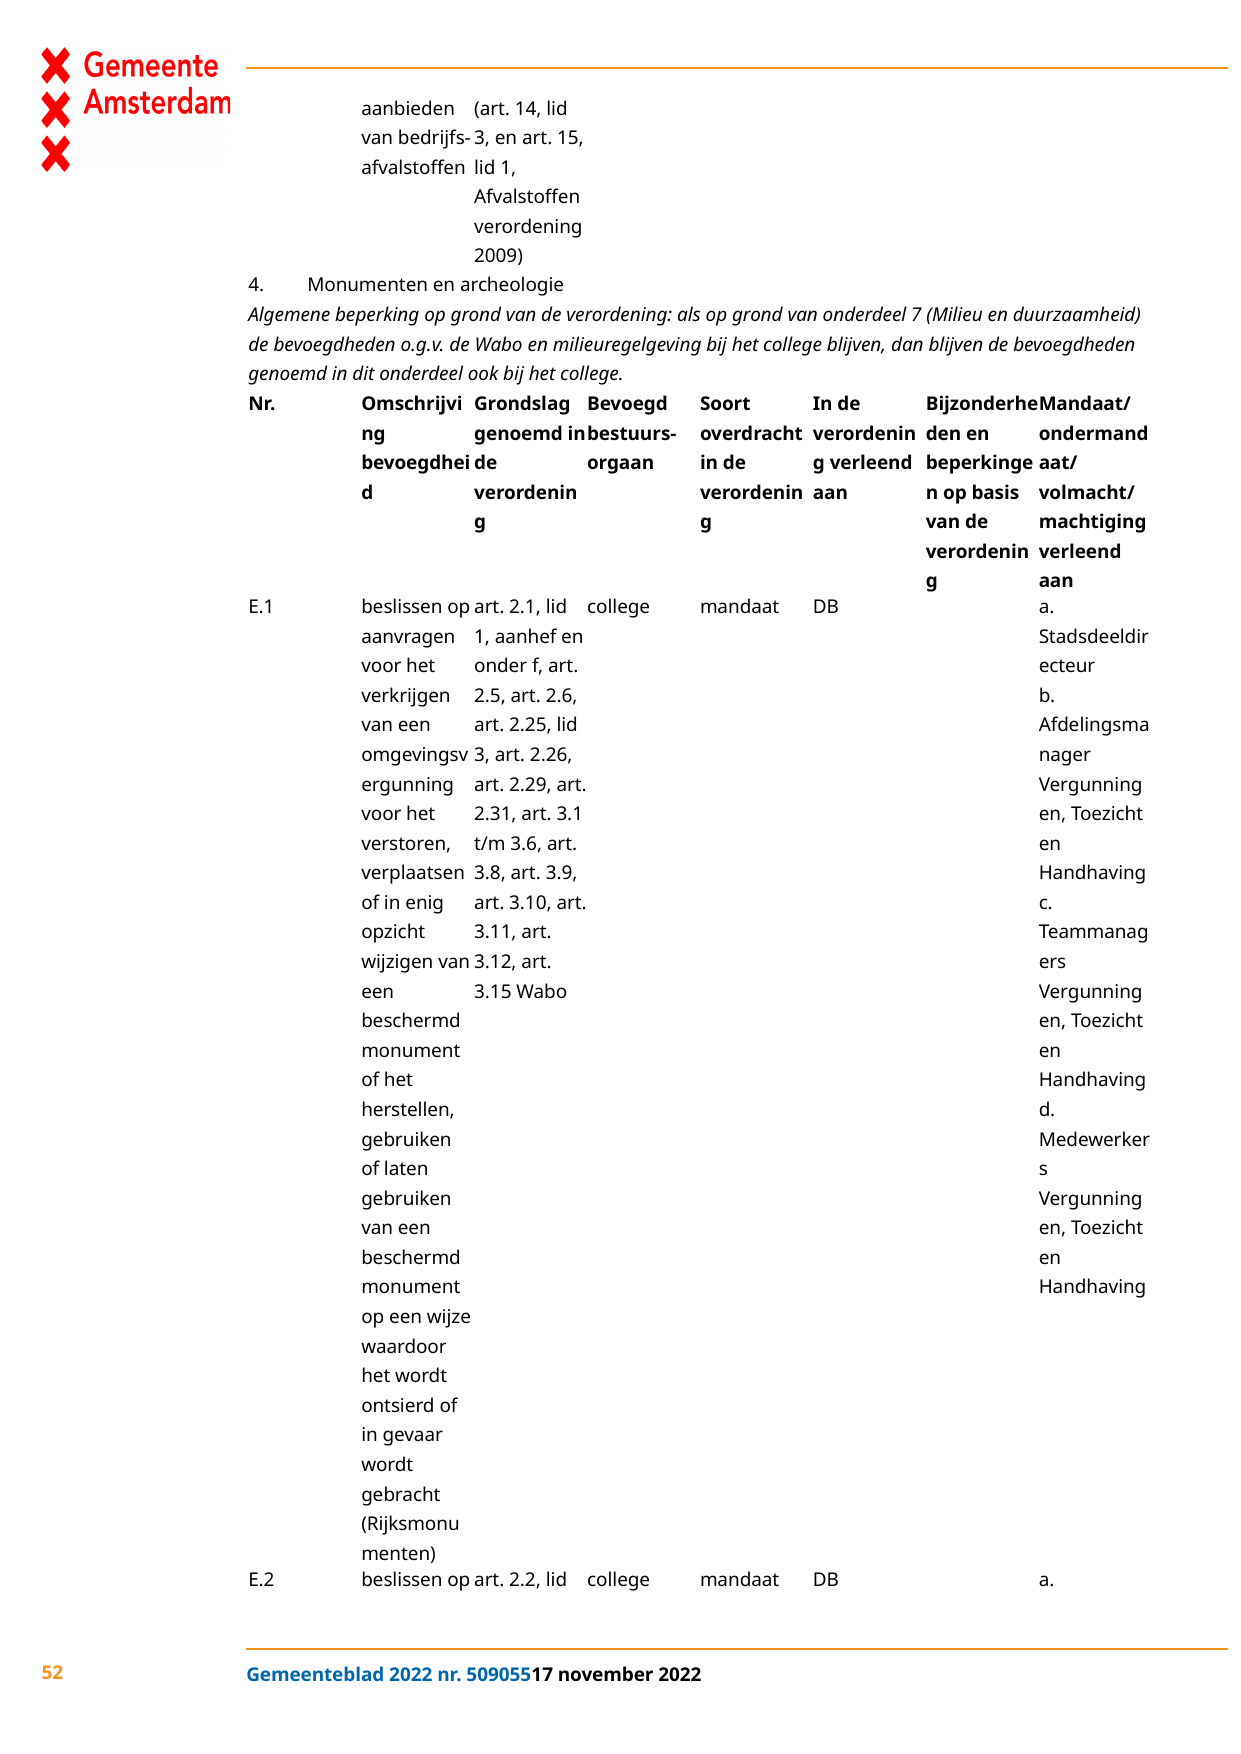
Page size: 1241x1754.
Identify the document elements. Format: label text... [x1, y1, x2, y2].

table_cell DB [813, 1566, 926, 1591]
table_header In de verordening verleend aan [813, 390, 926, 593]
table_cell [1039, 95, 1152, 268]
table_cell [926, 1566, 1038, 1591]
table_cell mandaat [700, 593, 813, 1566]
table_cell beslissen op aanvragen voor het verkrijgen van een omgevingsvergunning voor het verstoren, verplaatsen of in enig opzicht wijzigen van een beschermd monument of het herstellen, gebruiken of laten gebruiken van een beschermd monument op een wijze waardoor het wordt ontsierd of in gevaar wordt gebracht (Rijksmonumenten) [361, 593, 474, 1566]
table_header Mandaat/ondermandaat/ volmacht/machtiging verleend aan [1039, 390, 1152, 593]
table_cell [926, 593, 1038, 1566]
table_cell (art. 14, lid 3, en art. 15, lid 1, Afvalstoffenverordening 2009) [474, 95, 587, 268]
table_cell [926, 95, 1038, 268]
table_cell art. 2.1, lid 1, aanhef en onder f, art. 2.5, art. 2.6, art. 2.25, lid 3, art. 2.26, art. 2.29, art. 2.31, art. 3.1 t/m 3.6, art. 3.8, art. 3.9, art. 3.10, art. 3.11, art. 3.12, art. 3.15 Wabo [474, 593, 587, 1566]
table_cell college [587, 1566, 700, 1591]
table_cell [813, 95, 926, 268]
table_header Bijzonderheden en beperkingen op basis van de verordening [926, 390, 1038, 593]
table_cell [700, 95, 813, 268]
table_cell mandaat [700, 1566, 813, 1591]
table_cell DB [813, 593, 926, 1566]
table_cell E.2 [248, 1566, 361, 1591]
table_cell [248, 95, 361, 268]
table_cell college [587, 593, 700, 1566]
table_cell a. [1039, 1566, 1152, 1591]
text Algemene beperking op grond van de verordening: als op grond van onderdeel 7 (Milieu en duurzaamheid) de bevoegdheden o.g.v. de Wabo en milieuregelgeving bij het college blijven, dan blijven de bevoegdheden genoemd in dit onderdeel ook bij het college. [248, 301, 1152, 386]
table_header Soort overdracht in de verordening [700, 390, 813, 593]
list Monumenten en archeologie [248, 272, 1152, 297]
table_cell aanbieden van bedrijfs-afvalstoffen [361, 95, 474, 268]
picture [41, 47, 231, 172]
table_cell [587, 95, 700, 268]
table_header Bevoegd bestuurs-orgaan [587, 390, 700, 593]
table_cell art. 2.2, lid [474, 1566, 587, 1591]
table_header Grondslag genoemd in de verordening [474, 390, 587, 593]
table_cell E.1 [248, 593, 361, 1566]
table_header Nr. [248, 390, 361, 593]
table_header Omschrijving bevoegdheid [361, 390, 474, 593]
table_cell a. Stadsdeeldirecteur b. Afdelingsmanager Vergunningen, Toezicht en Handhaving c. Teammanagers Vergunningen, Toezicht en Handhaving d. Medewerkers Vergunningen, Toezicht en Handhaving [1039, 593, 1152, 1566]
table_cell beslissen op [361, 1566, 474, 1591]
